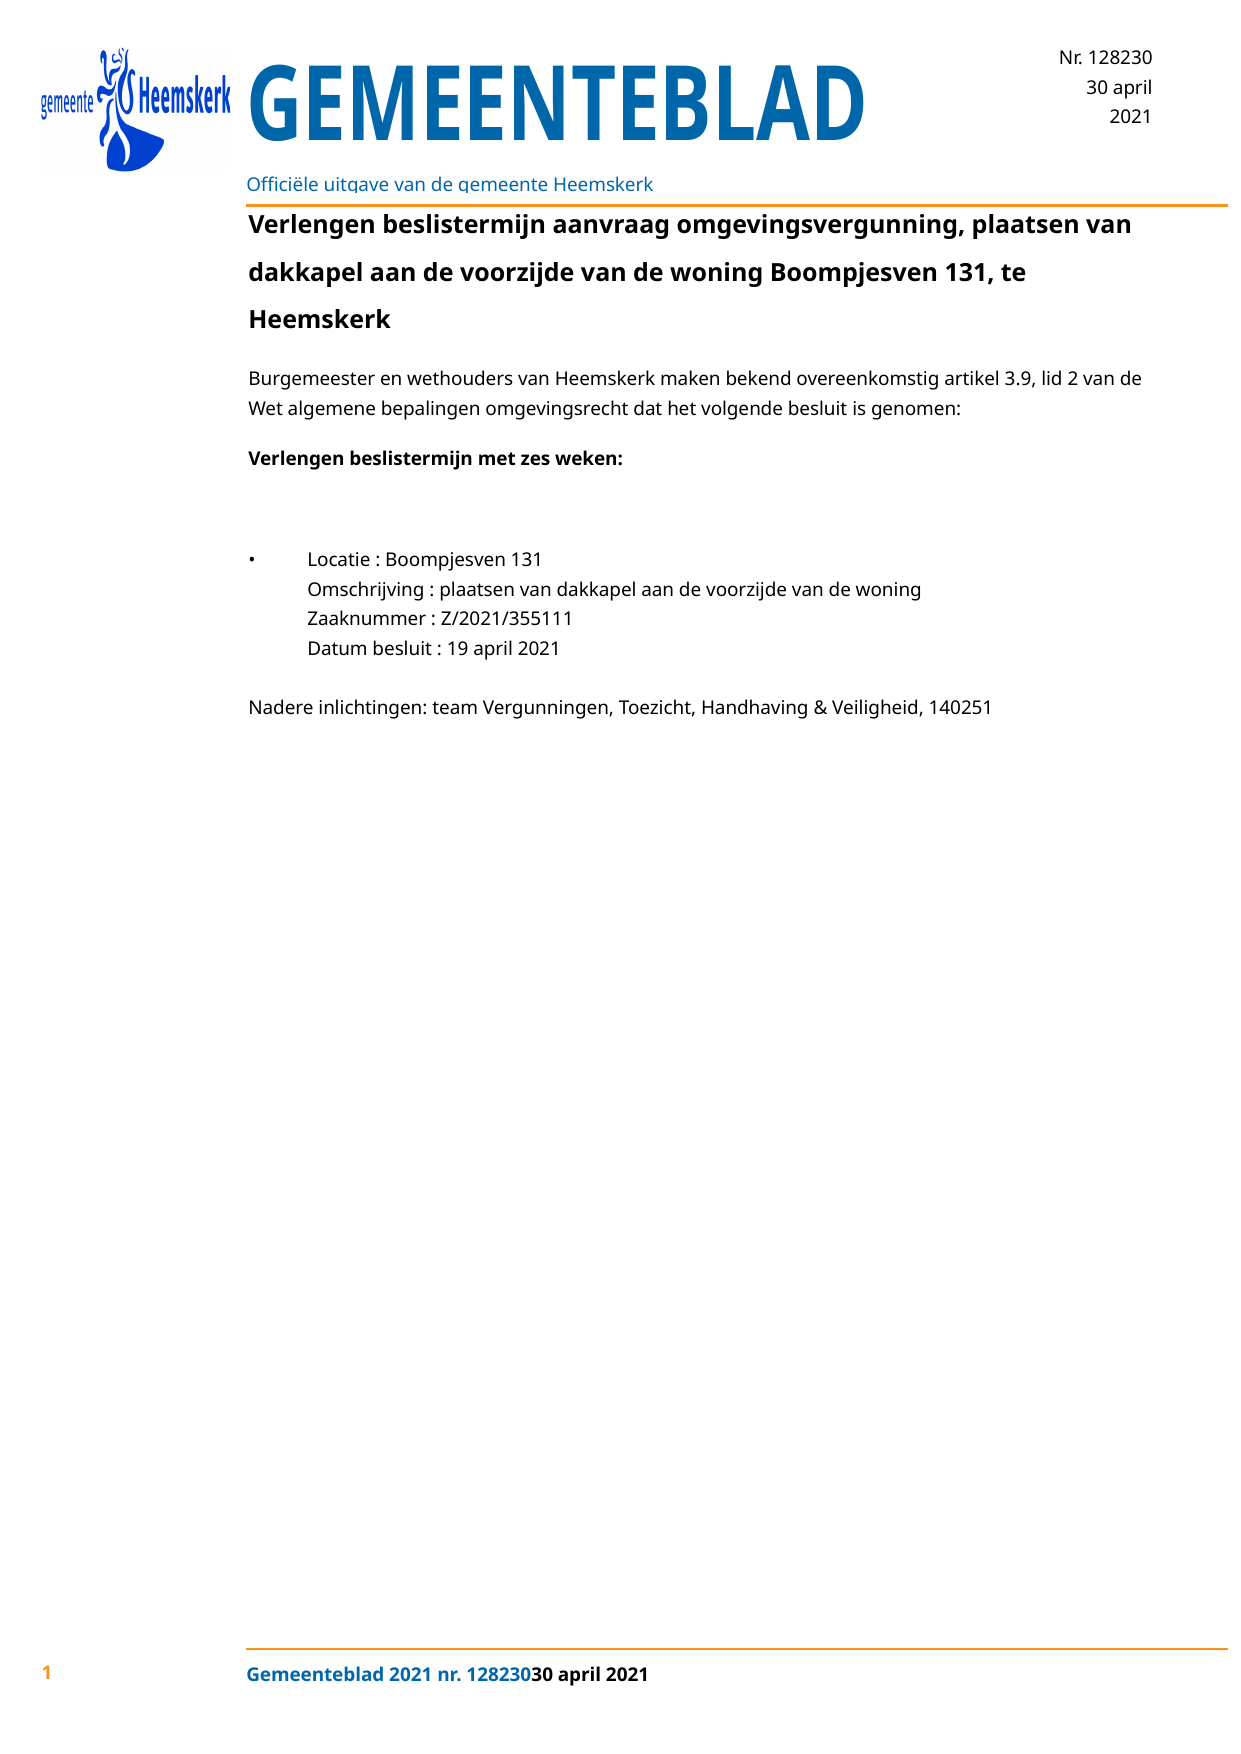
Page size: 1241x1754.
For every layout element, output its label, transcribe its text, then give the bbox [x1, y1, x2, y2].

list Omschrijving : plaatsen van dakkapel aan de voorzijde van de woning [248, 576, 1152, 602]
text Burgemeester en wethouders van Heemskerk maken bekend overeenkomstig artikel 3.9, lid 2 van de Wet algemene bepalingen omgevingsrecht dat het volgende besluit is genomen: [248, 366, 1152, 421]
list Locatie : Boompjesven 131 [248, 546, 1152, 572]
picture [41, 47, 231, 172]
text Nadere inlichtingen: team Vergunningen, Toezicht, Handhaving & Veiligheid, 140251 [248, 694, 1152, 720]
text Verlengen beslistermijn met zes weken: [248, 446, 1152, 471]
list Datum besluit : 19 april 2021 [248, 635, 1152, 661]
list Zaaknummer : Z/2021/355111 [248, 606, 1152, 631]
text Verlengen beslistermijn aanvraag omgevingsvergunning, plaatsen van dakkapel aan de voorzijde van de woning Boompjesven 131, te Heemskerk [248, 207, 1152, 336]
